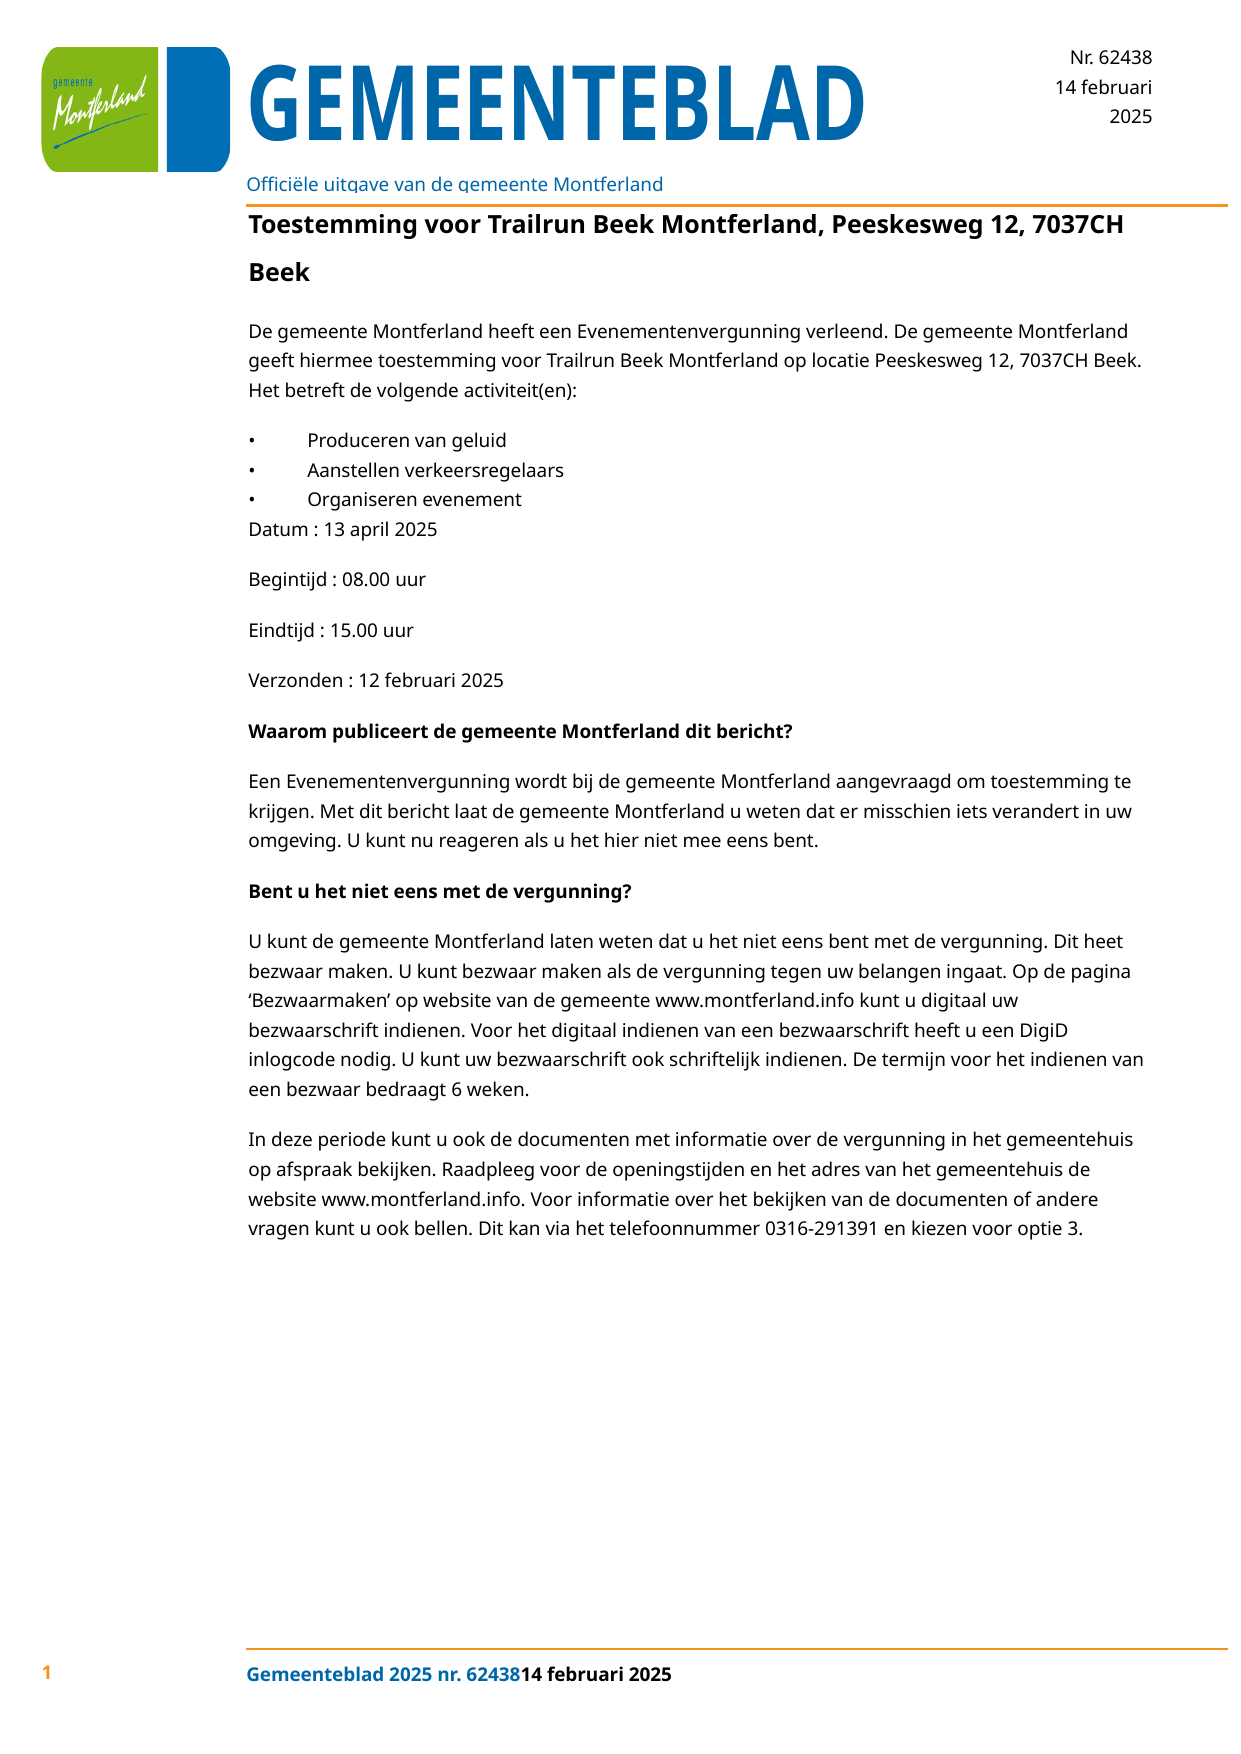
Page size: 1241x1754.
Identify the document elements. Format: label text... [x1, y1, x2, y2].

list Organiseren evenement [248, 487, 1152, 512]
text Toestemming voor Trailrun Beek Montferland, Peeskesweg 12, 7037CH Beek [248, 207, 1152, 288]
text Waarom publiceert de gemeente Montferland dit bericht? [248, 718, 1152, 744]
list Produceren van geluid [248, 427, 1152, 453]
list Aanstellen verkeersregelaars [248, 457, 1152, 483]
text De gemeente Montferland heeft een Evenementenvergunning verleend. De gemeente Montferland geeft hiermee toestemming voor Trailrun Beek Montferland op locatie Peeskesweg 12, 7037CH Beek. Het betreft de volgende activiteit(en): [248, 318, 1152, 403]
text Datum : 13 april 2025 [248, 516, 1152, 542]
text In deze periode kunt u ook de documenten met informatie over de vergunning in het gemeentehuis op afspraak bekijken. Raadpleeg voor de openingstijden en het adres van het gemeentehuis de website www.montferland.info. Voor informatie over het bekijken van de documenten of andere vragen kunt u ook bellen. Dit kan via het telefoonnummer 0316-291391 en kiezen voor optie 3. [248, 1127, 1152, 1241]
text Begintijd : 08.00 uur [248, 567, 1152, 592]
text Bent u het niet eens met de vergunning? [248, 878, 1152, 904]
text U kunt de gemeente Montferland laten weten dat u het niet eens bent met de vergunning. Dit heet bezwaar maken. U kunt bezwaar maken als de vergunning tegen uw belangen ingaat. Op de pagina ‘Bezwaarmaken’ op website van de gemeente www.montferland.info kunt u digitaal uw bezwaarschrift indienen. Voor het digitaal indienen van een bezwaarschrift heeft u een DigiD inlogcode nodig. U kunt uw bezwaarschrift ook schriftelijk indienen. De termijn voor het indienen van een bezwaar bedraagt 6 weken. [248, 928, 1152, 1102]
text Verzonden : 12 februari 2025 [248, 667, 1152, 693]
picture [41, 47, 231, 172]
text Een Evenementenvergunning wordt bij de gemeente Montferland aangevraagd om toestemming te krijgen. Met dit bericht laat de gemeente Montferland u weten dat er misschien iets verandert in uw omgeving. U kunt nu reageren als u het hier niet mee eens bent. [248, 768, 1152, 853]
text Eindtijd : 15.00 uur [248, 617, 1152, 643]
